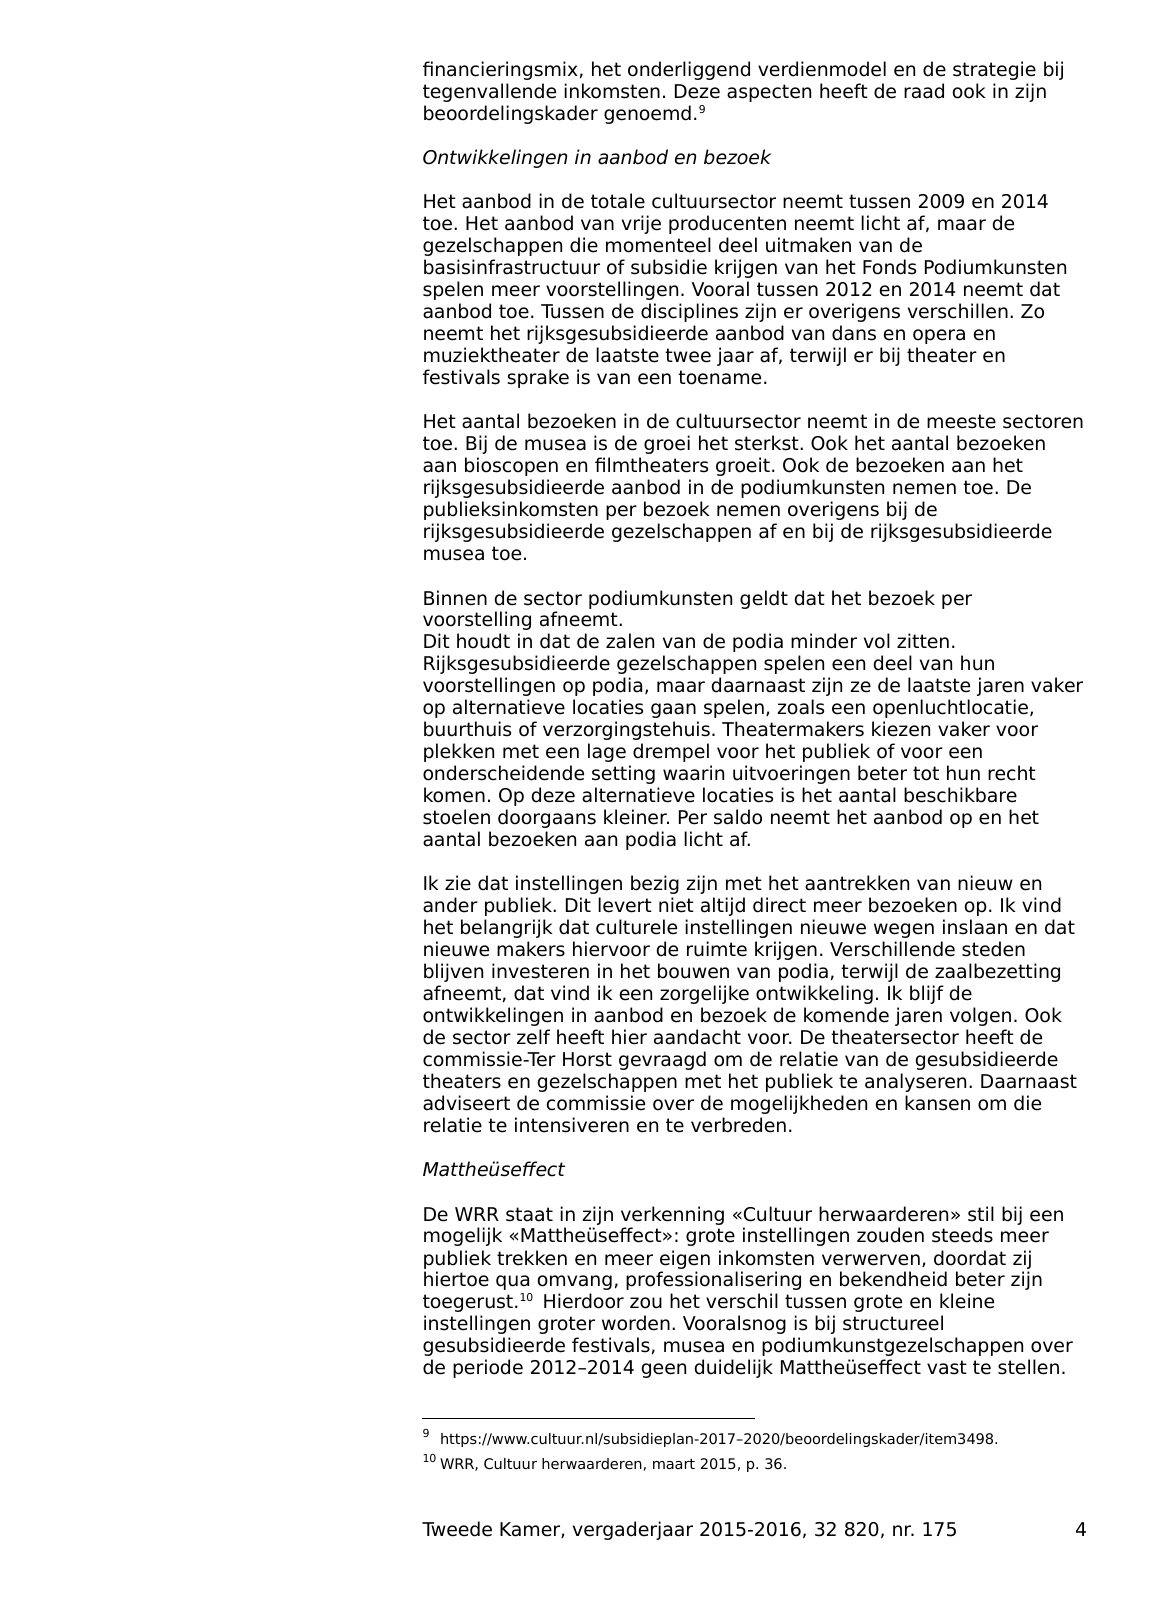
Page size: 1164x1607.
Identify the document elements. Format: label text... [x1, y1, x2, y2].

subtitle Mattheüseffect [422, 1159, 1087, 1181]
text Het aanbod in de totale cultuursector neemt tussen 2009 en 2014 toe. Het aanbod van vrije producenten neemt licht af, maar de gezelschappen die momenteel deel uitmaken van de basisinfrastructuur of subsidie krijgen van het Fonds Podiumkunsten spelen meer voorstellingen. Vooral tussen 2012 en 2014 neemt dat aanbod toe. Tussen de disciplines zijn er overigens verschillen. Zo neemt het rijksgesubsidieerde aanbod van dans en opera en muziektheater de laatste twee jaar af, terwijl er bij theater en festivals sprake is van een toename. [422, 191, 1087, 389]
text https://www.cultuur.nl/subsidieplan-2017–2020/beoordelingskader/item3498. [422, 1427, 1087, 1449]
text Het aantal bezoeken in de cultuursector neemt in de meeste sectoren toe. Bij de musea is de groei het sterkst. Ook het aantal bezoeken aan bioscopen en filmtheaters groeit. Ook de bezoeken aan het rijksgesubsidieerde aanbod in de podiumkunsten nemen toe. De publieksinkomsten per bezoek nemen overigens bij de rijksgesubsidieerde gezelschappen af en bij de rijksgesubsidieerde musea toe. [422, 411, 1087, 565]
text financieringsmix, het onderliggend verdienmodel en de strategie bij tegenvallende inkomsten. Deze aspecten heeft de raad ook in zijn beoordelingskader genoemd. [422, 59, 1087, 125]
subtitle Ontwikkelingen in aanbod en bezoek [422, 147, 1087, 169]
text WRR, Cultuur herwaarderen, maart 2015, p. 36. [422, 1452, 1087, 1474]
text De WRR staat in zijn verkenning «Cultuur herwaarderen» stil bij een mogelijk «Mattheüseffect»: grote instellingen zouden steeds meer publiek trekken en meer eigen inkomsten verwerven, doordat zij hiertoe qua omvang, professionalisering en bekendheid beter zijn toegerust. Hierdoor zou het verschil tussen grote en kleine instellingen groter worden. Vooralsnog is bij structureel gesubsidieerde festivals, musea en podiumkunstgezelschappen over de periode 2012–2014 geen duidelijk Mattheüseffect vast te stellen. [422, 1203, 1087, 1379]
text Ik zie dat instellingen bezig zijn met het aantrekken van nieuw en ander publiek. Dit levert niet altijd direct meer bezoeken op. Ik vind het belangrijk dat culturele instellingen nieuwe wegen inslaan en dat nieuwe makers hiervoor de ruimte krijgen. Verschillende steden blijven investeren in het bouwen van podia, terwijl de zaalbezetting afneemt, dat vind ik een zorgelijke ontwikkeling. Ik blijf de ontwikkelingen in aanbod en bezoek de komende jaren volgen. Ook de sector zelf heeft hier aandacht voor. De theatersector heeft de commissie-Ter Horst gevraagd om de relatie van de gesubsidieerde theaters en gezelschappen met het publiek te analyseren. Daarnaast adviseert de commissie over de mogelijkheden en kansen om die relatie te intensiveren en te verbreden. [422, 873, 1087, 1137]
text Dit houdt in dat de zalen van de podia minder vol zitten. Rijksgesubsidieerde gezelschappen spelen een deel van hun voorstellingen op podia, maar daarnaast zijn ze de laatste jaren vaker op alternatieve locaties gaan spelen, zoals een openluchtlocatie, buurthuis of verzorgingstehuis. Theatermakers kiezen vaker voor plekken met een lage drempel voor het publiek of voor een onderscheidende setting waarin uitvoeringen beter tot hun recht komen. Op deze alternatieve locaties is het aantal beschikbare stoelen doorgaans kleiner. Per saldo neemt het aanbod op en het aantal bezoeken aan podia licht af. [422, 631, 1087, 851]
text Binnen de sector podiumkunsten geldt dat het bezoek per voorstelling afneemt. [422, 587, 1087, 631]
